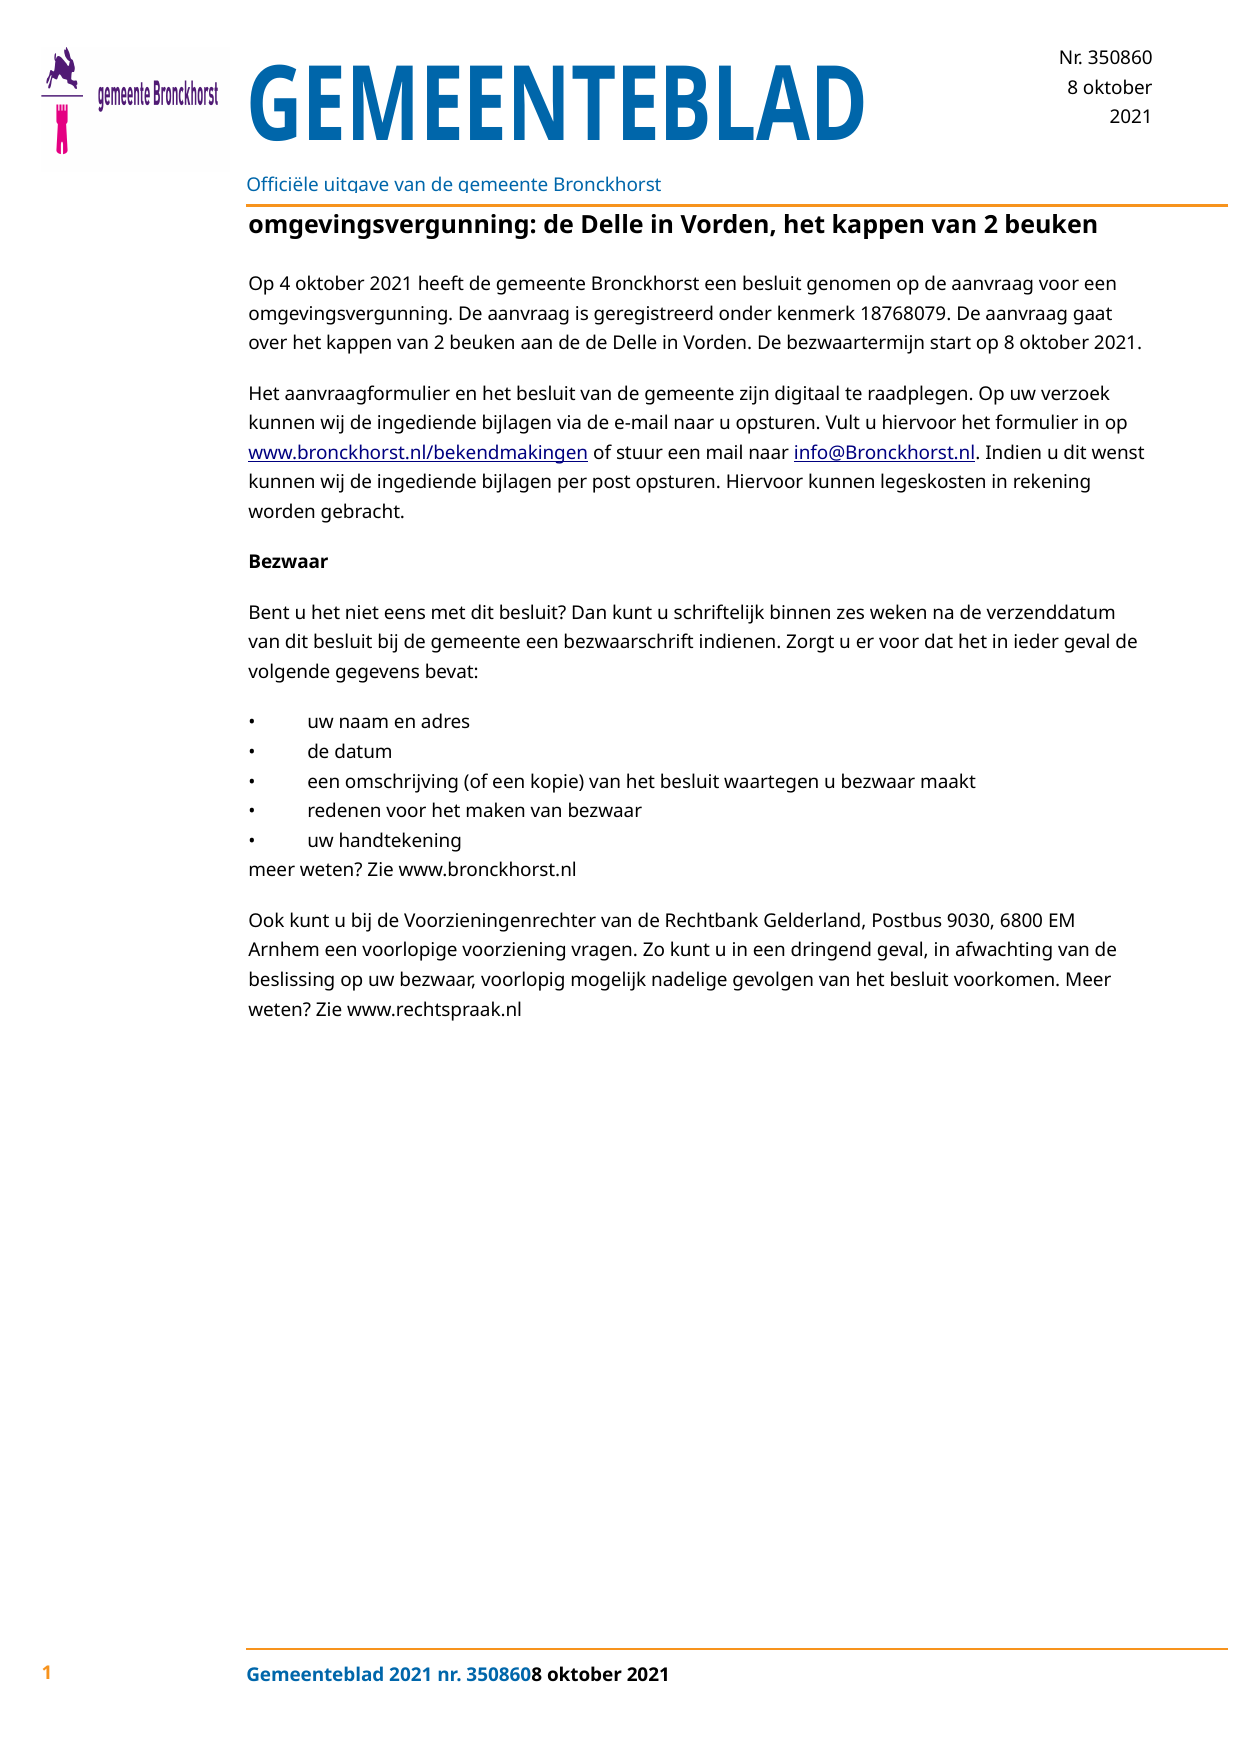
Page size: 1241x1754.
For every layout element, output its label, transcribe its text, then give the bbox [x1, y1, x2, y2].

text Bezwaar [248, 549, 1152, 574]
text Ook kunt u bij de Voorzieningenrechter van de Rechtbank Gelderland, Postbus 9030, 6800 EM Arnhem een voorlopige voorziening vragen. Zo kunt u in een dringend geval, in afwachting van de beslissing op uw bezwaar, voorlopig mogelijk nadelige gevolgen van het besluit voorkomen. Meer weten? Zie www.rechtspraak.nl [248, 907, 1152, 1021]
list de datum [248, 738, 1152, 764]
text Op 4 oktober 2021 heeft de gemeente Bronckhorst een besluit genomen op de aanvraag voor een omgevingsvergunning. De aanvraag is geregistreerd onder kenmerk 18768079. De aanvraag gaat over het kappen van 2 beuken aan de de Delle in Vorden. De bezwaartermijn start op 8 oktober 2021. [248, 270, 1152, 355]
text Het aanvraagformulier en het besluit van de gemeente zijn digitaal te raadplegen. Op uw verzoek kunnen wij de ingediende bijlagen via de e-mail naar u opsturen. Vult u hiervoor het formulier in op www.bronckhorst.nl/bekendmakingen of stuur een mail naar info@Bronckhorst.nl. Indien u dit wenst kunnen wij de ingediende bijlagen per post opsturen. Hiervoor kunnen legeskosten in rekening worden gebracht. [248, 380, 1152, 524]
text Bent u het niet eens met dit besluit? Dan kunt u schriftelijk binnen zes weken na de verzenddatum van dit besluit bij de gemeente een bezwaarschrift indienen. Zorgt u er voor dat het in ieder geval de volgende gegevens bevat: [248, 599, 1152, 684]
text omgevingsvergunning: de Delle in Vorden, het kappen van 2 beuken [248, 207, 1152, 241]
picture [41, 47, 231, 172]
list uw handtekening [248, 827, 1152, 853]
text meer weten? Zie www.bronckhorst.nl [248, 857, 1152, 882]
list uw naam en adres [248, 709, 1152, 734]
list redenen voor het maken van bezwaar [248, 797, 1152, 823]
list een omschrijving (of een kopie) van het besluit waartegen u bezwaar maakt [248, 768, 1152, 793]
